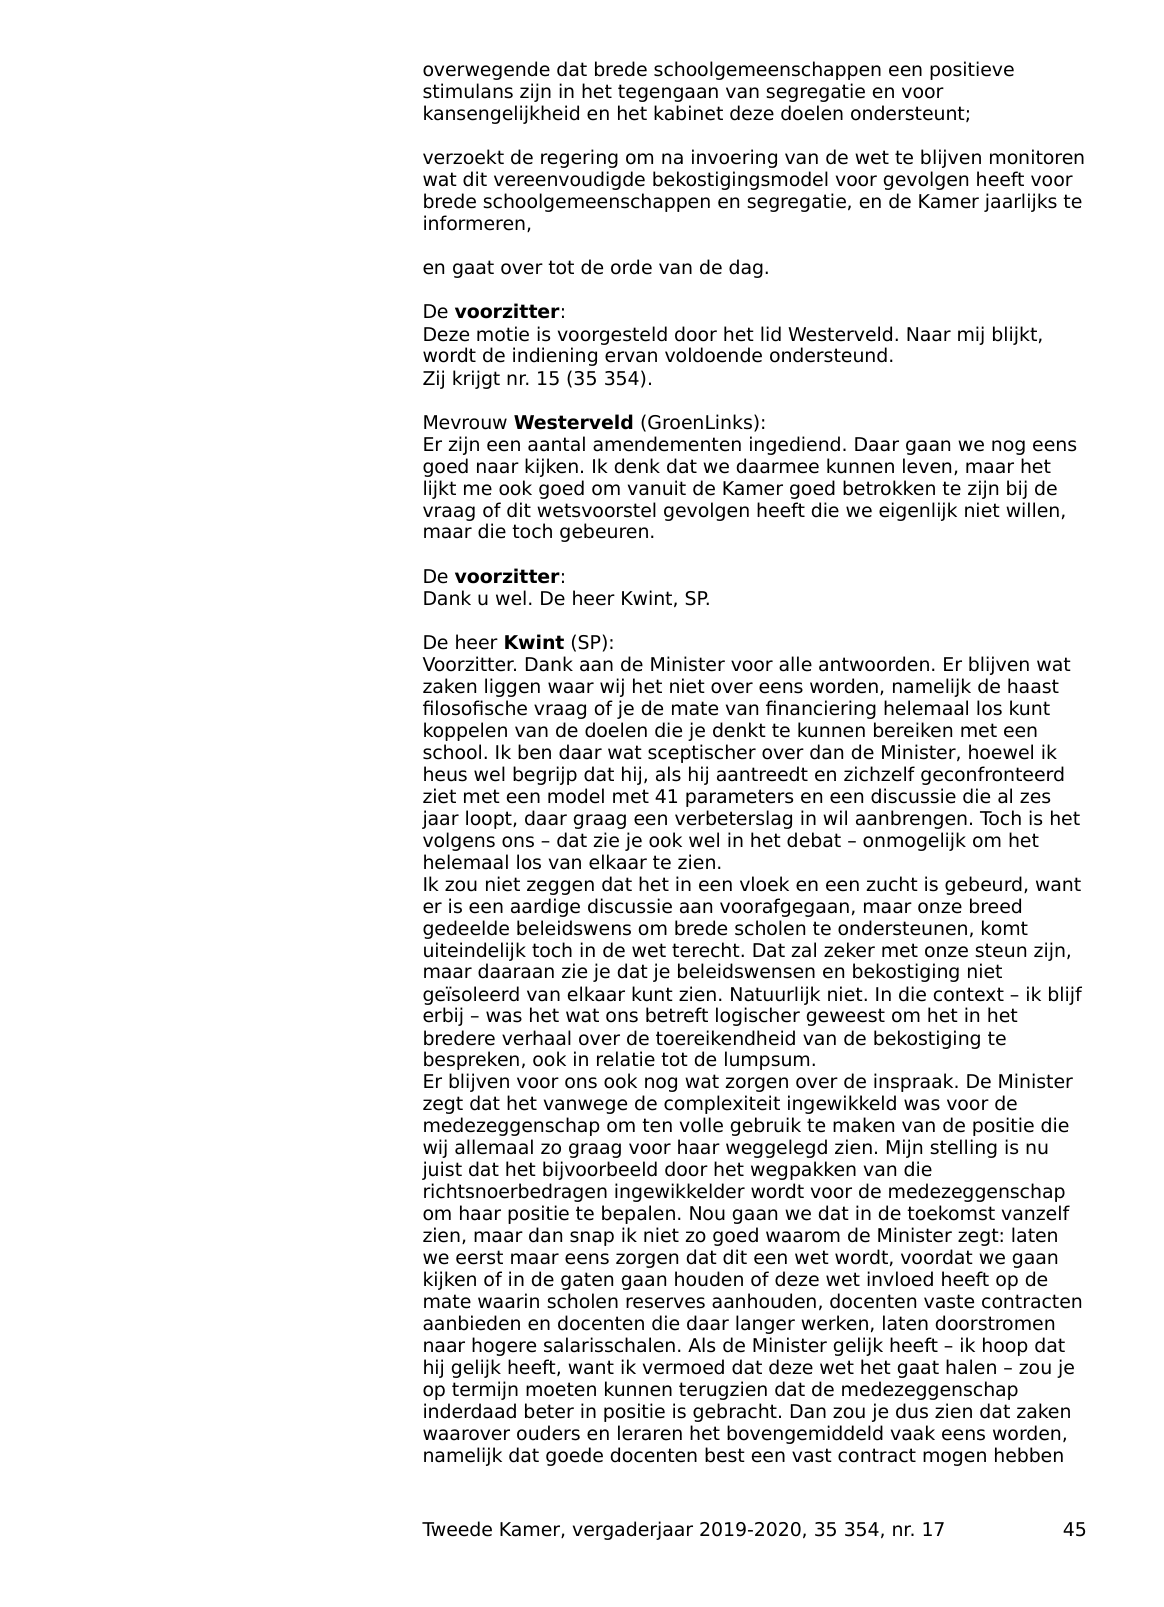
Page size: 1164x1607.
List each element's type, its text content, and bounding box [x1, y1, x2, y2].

text De heer Kwint (SP): [422, 632, 1087, 654]
text Ik zou niet zeggen dat het in een vloek en een zucht is gebeurd, want er is een aardige discussie aan voorafgegaan, maar onze breed gedeelde beleidswens om brede scholen te ondersteunen, komt uiteindelijk toch in de wet terecht. Dat zal zeker met onze steun zijn, maar daaraan zie je dat je beleidswensen en bekostiging niet geïsoleerd van elkaar kunt zien. Natuurlijk niet. In die context – ik blijf erbij – was het wat ons betreft logischer geweest om het in het bredere verhaal over de toereikendheid van de bekostiging te bespreken, ook in relatie tot de lumpsum. [422, 873, 1087, 1071]
text Zij krijgt nr. 15 (35 354). [422, 367, 1087, 389]
text Deze motie is voorgesteld door het lid Westerveld. Naar mij blijkt, wordt de indiening ervan voldoende ondersteund. [422, 323, 1087, 367]
text De voorzitter: [422, 566, 1087, 588]
text Dank u wel. De heer Kwint, SP. [422, 588, 1087, 609]
text Mevrouw Westerveld (GroenLinks): [422, 412, 1087, 433]
text Er zijn een aantal amendementen ingediend. Daar gaan we nog eens goed naar kijken. Ik denk dat we daarmee kunnen leven, maar het lijkt me ook goed om vanuit de Kamer goed betrokken te zijn bij de vraag of dit wetsvoorstel gevolgen heeft die we eigenlijk niet willen, maar die toch gebeuren. [422, 433, 1087, 543]
text overwegende dat brede schoolgemeenschappen een positieve stimulans zijn in het tegengaan van segregatie en voor kansengelijkheid en het kabinet deze doelen ondersteunt; [422, 59, 1087, 125]
text De voorzitter: [422, 301, 1087, 323]
text verzoekt de regering om na invoering van de wet te blijven monitoren wat dit vereenvoudigde bekostigingsmodel voor gevolgen heeft voor brede schoolgemeenschappen en segregatie, en de Kamer jaarlijks te informeren, [422, 147, 1087, 235]
text Er blijven voor ons ook nog wat zorgen over de inspraak. De Minister zegt dat het vanwege de complexiteit ingewikkeld was voor de medezeggenschap om ten volle gebruik te maken van de positie die wij allemaal zo graag voor haar weggelegd zien. Mijn stelling is nu juist dat het bijvoorbeeld door het wegpakken van die richtsnoerbedragen ingewikkelder wordt voor de medezeggenschap om haar positie te bepalen. Nou gaan we dat in de toekomst vanzelf zien, maar dan snap ik niet zo goed waarom de Minister zegt: laten we eerst maar eens zorgen dat dit een wet wordt, voordat we gaan kijken of in de gaten gaan houden of deze wet invloed heeft op de mate waarin scholen reserves aanhouden, docenten vaste contracten aanbieden en docenten die daar langer werken, laten doorstromen naar hogere salarisschalen. Als de Minister gelijk heeft – ik hoop dat hij gelijk heeft, want ik vermoed dat deze wet het gaat halen – zou je op termijn moeten kunnen terugzien dat de medezeggenschap inderdaad beter in positie is gebracht. Dan zou je dus zien dat zaken waarover ouders en leraren het bovengemiddeld vaak eens worden, namelijk dat goede docenten best een vast contract mogen hebben [422, 1071, 1087, 1467]
text en gaat over tot de orde van de dag. [422, 257, 1087, 279]
text Voorzitter. Dank aan de Minister voor alle antwoorden. Er blijven wat zaken liggen waar wij het niet over eens worden, namelijk de haast filosofische vraag of je de mate van financiering helemaal los kunt koppelen van de doelen die je denkt te kunnen bereiken met een school. Ik ben daar wat sceptischer over dan de Minister, hoewel ik heus wel begrijp dat hij, als hij aantreedt en zichzelf geconfronteerd ziet met een model met 41 parameters en een discussie die al zes jaar loopt, daar graag een verbeterslag in wil aanbrengen. Toch is het volgens ons – dat zie je ook wel in het debat – onmogelijk om het helemaal los van elkaar te zien. [422, 654, 1087, 873]
